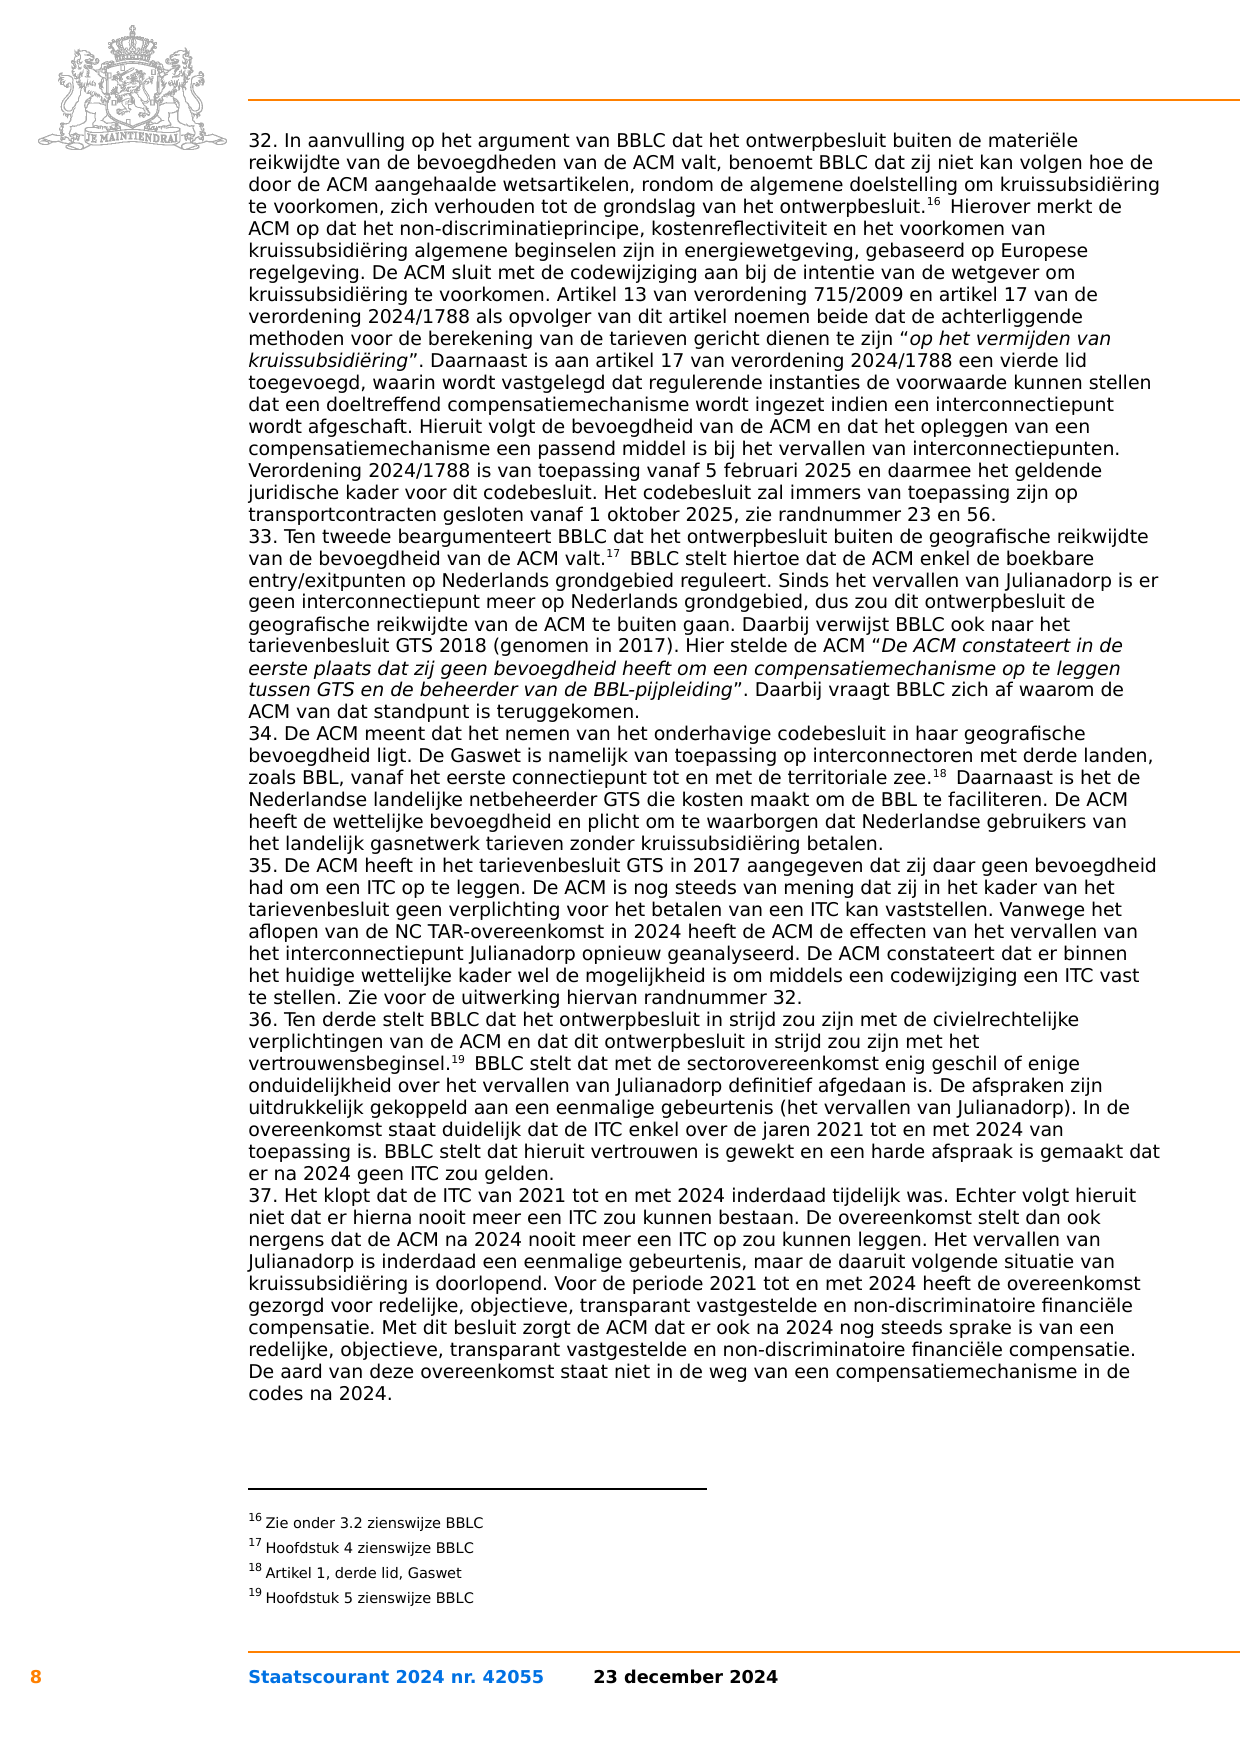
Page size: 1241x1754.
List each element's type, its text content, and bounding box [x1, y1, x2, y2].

text 33. Ten tweede beargumenteert BBLC dat het ontwerpbesluit buiten de geografische reikwijdte van de bevoegdheid van de ACM valt. BBLC stelt hiertoe dat de ACM enkel de boekbare entry/exitpunten op Nederlands grondgebied reguleert. Sinds het vervallen van Julianadorp is er geen interconnectiepunt meer op Nederlands grondgebied, dus zou dit ontwerpbesluit de geografische reikwijdte van de ACM te buiten gaan. Daarbij verwijst BBLC ook naar het tarievenbesluit GTS 2018 (genomen in 2017). Hier stelde de ACM “De ACM constateert in de eerste plaats dat zij geen bevoegdheid heeft om een compensatiemechanisme op te leggen tussen GTS en de beheerder van de BBL-pijpleiding”. Daarbij vraagt BBLC zich af waarom de ACM van dat standpunt is teruggekomen. [248, 526, 1163, 723]
text Hoofdstuk 5 zienswijze BBLC [248, 1586, 1163, 1608]
text 34. De ACM meent dat het nemen van het onderhavige codebesluit in haar geografische bevoegdheid ligt. De Gaswet is namelijk van toepassing op interconnectoren met derde landen, zoals BBL, vanaf het eerste connectiepunt tot en met de territoriale zee. Daarnaast is het de Nederlandse landelijke netbeheerder GTS die kosten maakt om de BBL te faciliteren. De ACM heeft de wettelijke bevoegdheid en plicht om te waarborgen dat Nederlandse gebruikers van het landelijk gasnetwerk tarieven zonder kruissubsidiëring betalen. [248, 723, 1163, 855]
text 32. In aanvulling op het argument van BBLC dat het ontwerpbesluit buiten de materiële reikwijdte van de bevoegdheden van de ACM valt, benoemt BBLC dat zij niet kan volgen hoe de door de ACM aangehaalde wetsartikelen, rondom de algemene doelstelling om kruissubsidiëring te voorkomen, zich verhouden tot de grondslag van het ontwerpbesluit. Hierover merkt de ACM op dat het non-discriminatieprincipe, kostenreflectiviteit en het voorkomen van kruissubsidiëring algemene beginselen zijn in energiewetgeving, gebaseerd op Europese regelgeving. De ACM sluit met de codewijziging aan bij de intentie van de wetgever om kruissubsidiëring te voorkomen. Artikel 13 van verordening 715/2009 en artikel 17 van de verordening 2024/1788 als opvolger van dit artikel noemen beide dat de achterliggende methoden voor de berekening van de tarieven gericht dienen te zijn “op het vermijden van kruissubsidiëring”. Daarnaast is aan artikel 17 van verordening 2024/1788 een vierde lid toegevoegd, waarin wordt vastgelegd dat regulerende instanties de voorwaarde kunnen stellen dat een doeltreffend compensatiemechanisme wordt ingezet indien een interconnectiepunt wordt afgeschaft. Hieruit volgt de bevoegdheid van de ACM en dat het opleggen van een compensatiemechanisme een passend middel is bij het vervallen van interconnectiepunten. Verordening 2024/1788 is van toepassing vanaf 5 februari 2025 en daarmee het geldende juridische kader voor dit codebesluit. Het codebesluit zal immers van toepassing zijn op transportcontracten gesloten vanaf 1 oktober 2025, zie randnummer 23 en 56. [248, 130, 1163, 526]
text 35. De ACM heeft in het tarievenbesluit GTS in 2017 aangegeven dat zij daar geen bevoegdheid had om een ITC op te leggen. De ACM is nog steeds van mening dat zij in het kader van het tarievenbesluit geen verplichting voor het betalen van een ITC kan vaststellen. Vanwege het aflopen van de NC TAR-overeenkomst in 2024 heeft de ACM de effecten van het vervallen van het interconnectiepunt Julianadorp opnieuw geanalyseerd. De ACM constateert dat er binnen het huidige wettelijke kader wel de mogelijkheid is om middels een codewijziging een ITC vast te stellen. Zie voor de uitwerking hiervan randnummer 32. [248, 855, 1163, 1009]
picture [38, 25, 227, 150]
text Artikel 1, derde lid, Gaswet [248, 1561, 1163, 1583]
text 36. Ten derde stelt BBLC dat het ontwerpbesluit in strijd zou zijn met de civielrechtelijke verplichtingen van de ACM en dat dit ontwerpbesluit in strijd zou zijn met het vertrouwensbeginsel. BBLC stelt dat met de sectorovereenkomst enig geschil of enige onduidelijkheid over het vervallen van Julianadorp definitief afgedaan is. De afspraken zijn uitdrukkelijk gekoppeld aan een eenmalige gebeurtenis (het vervallen van Julianadorp). In de overeenkomst staat duidelijk dat de ITC enkel over de jaren 2021 tot en met 2024 van toepassing is. BBLC stelt dat hieruit vertrouwen is gewekt en een harde afspraak is gemaakt dat er na 2024 geen ITC zou gelden. [248, 1009, 1163, 1185]
text Zie onder 3.2 zienswijze BBLC [248, 1511, 1163, 1533]
text 37. Het klopt dat de ITC van 2021 tot en met 2024 inderdaad tijdelijk was. Echter volgt hieruit niet dat er hierna nooit meer een ITC zou kunnen bestaan. De overeenkomst stelt dan ook nergens dat de ACM na 2024 nooit meer een ITC op zou kunnen leggen. Het vervallen van Julianadorp is inderdaad een eenmalige gebeurtenis, maar de daaruit volgende situatie van kruissubsidiëring is doorlopend. Voor de periode 2021 tot en met 2024 heeft de overeenkomst gezorgd voor redelijke, objectieve, transparant vastgestelde en non-discriminatoire financiële compensatie. Met dit besluit zorgt de ACM dat er ook na 2024 nog steeds sprake is van een redelijke, objectieve, transparant vastgestelde en non-discriminatoire financiële compensatie. De aard van deze overeenkomst staat niet in de weg van een compensatiemechanisme in de codes na 2024. [248, 1185, 1163, 1405]
text Hoofdstuk 4 zienswijze BBLC [248, 1536, 1163, 1558]
